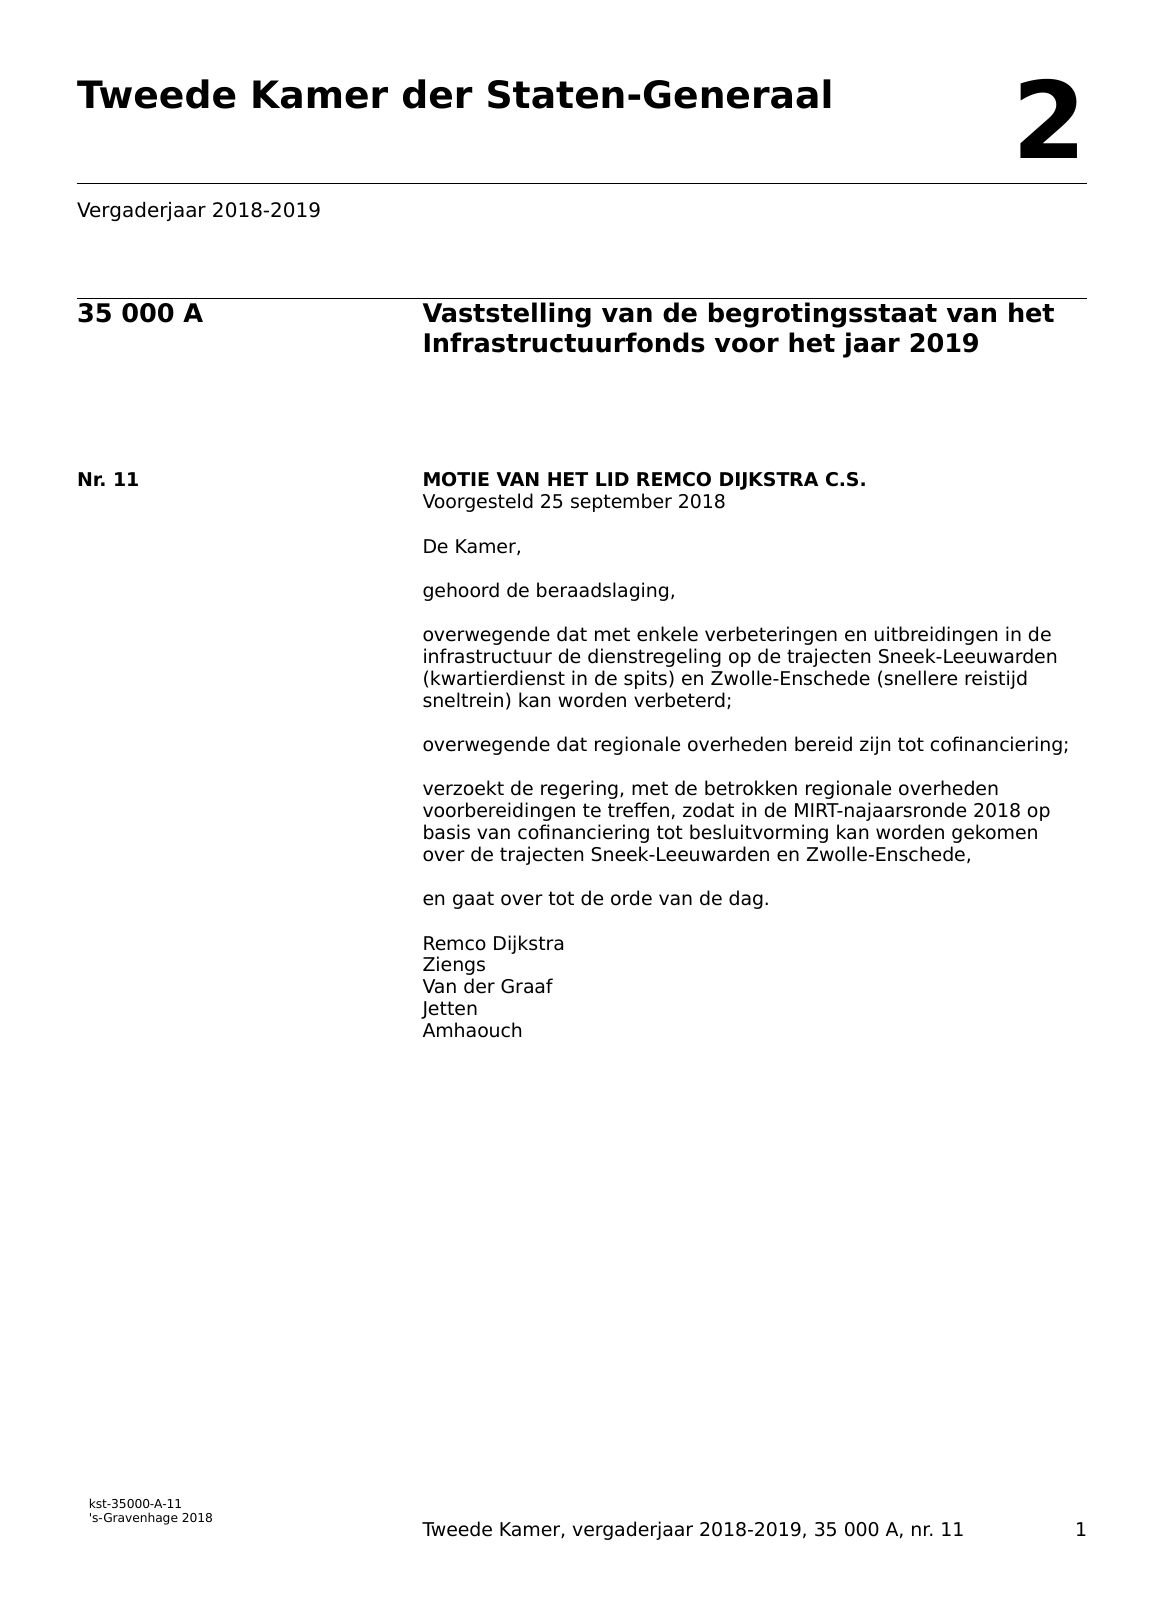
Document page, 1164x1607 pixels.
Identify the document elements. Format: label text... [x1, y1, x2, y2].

text 's-Gravenhage 2018 [88, 1511, 323, 1525]
text Amhaouch [422, 1020, 1087, 1042]
text overwegende dat met enkele verbeteringen en uitbreidingen in de infrastructuur de dienstregeling op de trajecten Sneek-Leeuwarden (kwartierdienst in de spits) en Zwolle-Enschede (snellere reistijd sneltrein) kan worden verbeterd; [422, 624, 1087, 712]
text De Kamer, [422, 536, 1087, 557]
text kst-35000-A-11 [88, 1497, 323, 1511]
text verzoekt de regering, met de betrokken regionale overheden voorbereidingen te treffen, zodat in de MIRT-najaarsronde 2018 op basis van cofinanciering tot besluitvorming kan worden gekomen over de trajecten Sneek-Leeuwarden en Zwolle-Enschede, [422, 778, 1087, 866]
text Ziengs [422, 954, 1087, 976]
text Jetten [422, 998, 1087, 1020]
text overwegende dat regionale overheden bereid zijn tot cofinanciering; [422, 734, 1087, 756]
text en gaat over tot de orde van de dag. [422, 888, 1087, 910]
table_header Tweede Kamer der Staten-Generaal [77, 59, 886, 183]
text Remco Dijkstra [422, 932, 1087, 954]
subtitle Nr. 11 MOTIE VAN HET LID REMCO DIJKSTRA C.S. [77, 469, 1087, 491]
text Voorgesteld 25 september 2018 [422, 491, 1087, 513]
text Van der Graaf [422, 976, 1087, 998]
table_header 2 [886, 59, 1087, 183]
text gehoord de beraadslaging, [422, 580, 1087, 602]
subtitle 35 000 A Vaststelling van de begrotingsstaat van het Infrastructuurfonds voor het jaar 2019 [77, 299, 1087, 358]
table_cell Vergaderjaar 2018-2019 [77, 184, 1087, 298]
